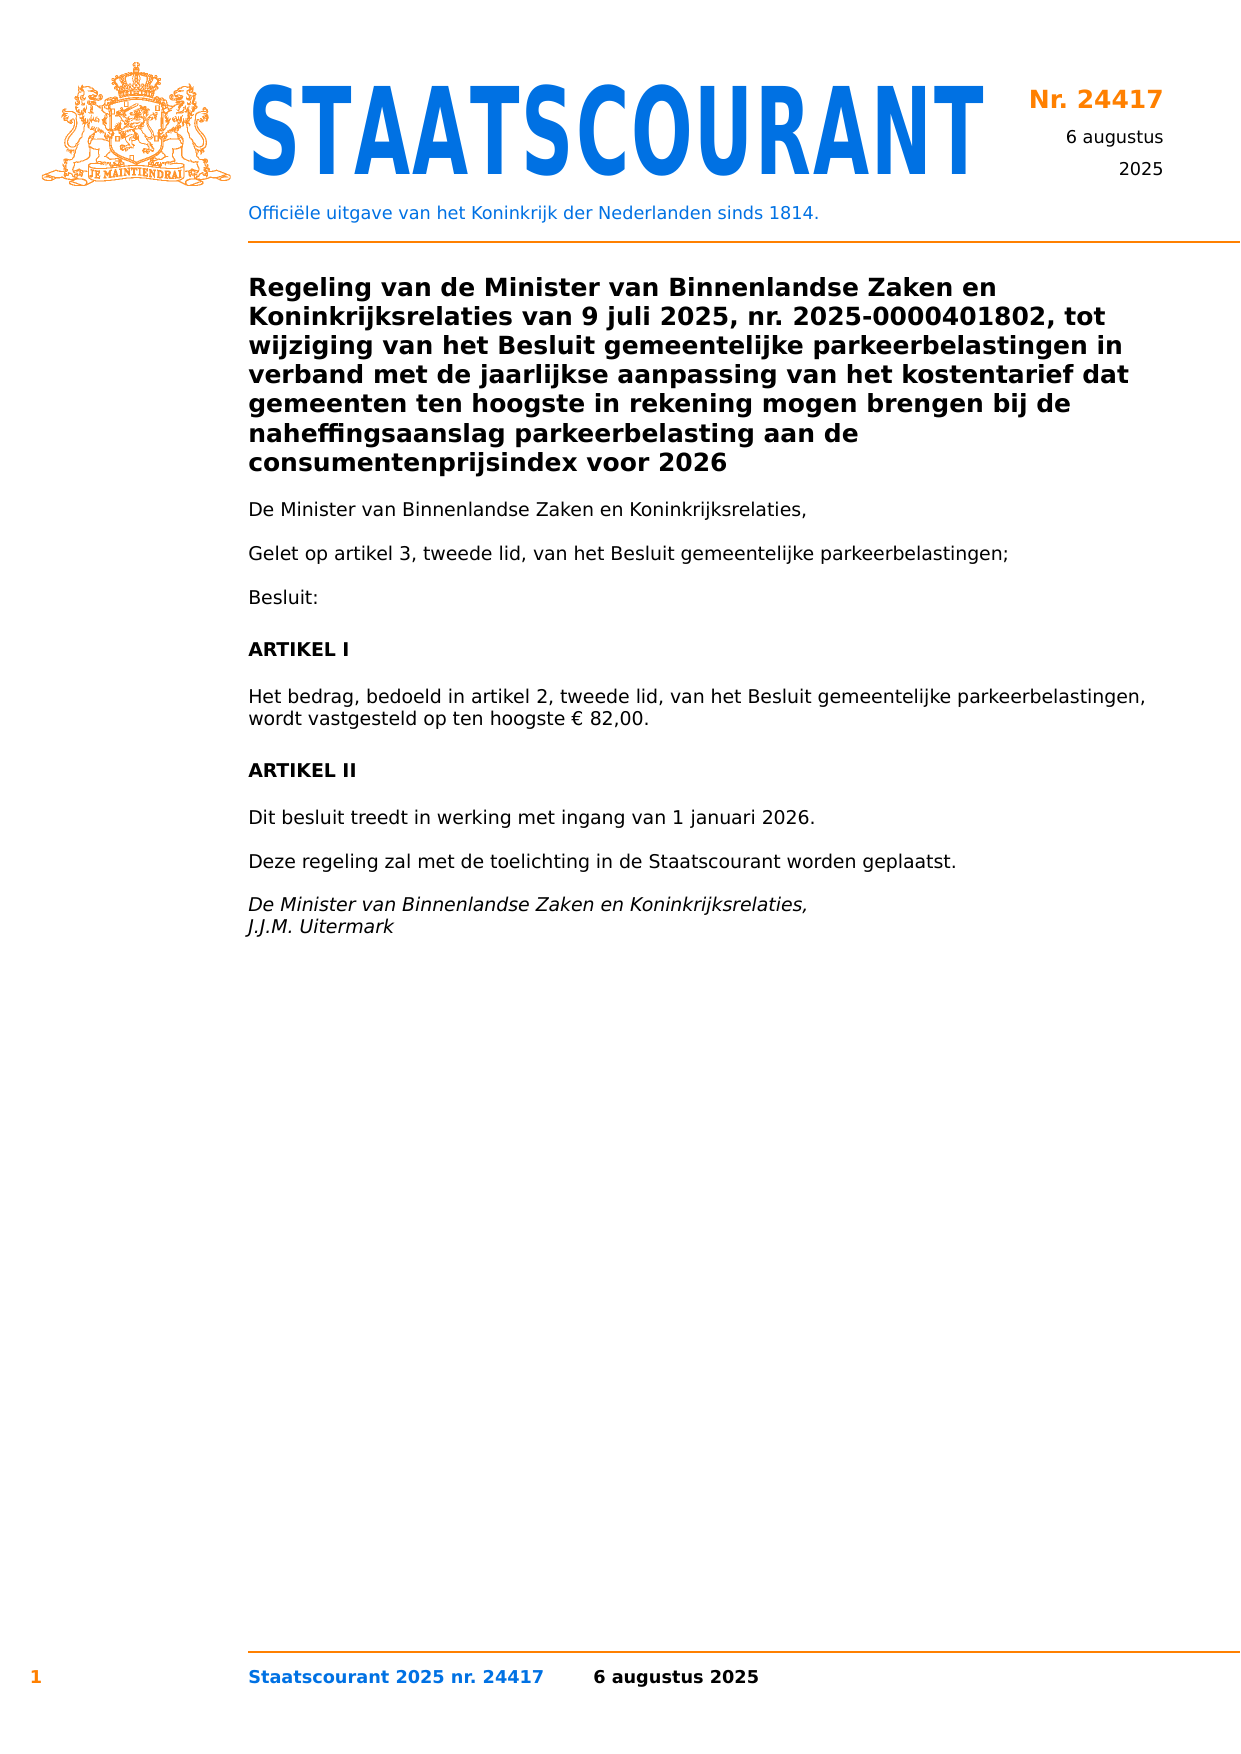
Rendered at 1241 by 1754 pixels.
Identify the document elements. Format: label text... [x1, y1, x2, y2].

text De Minister van Binnenlandse Zaken en Koninkrijksrelaties, J.J.M. Uitermark [248, 894, 1163, 938]
text Dit besluit treedt in werking met ingang van 1 januari 2026. [248, 807, 1163, 829]
table_cell 2025 [998, 153, 1240, 203]
table_header Nr. 24417 [998, 62, 1240, 121]
table_cell 6 augustus [998, 121, 1240, 153]
picture [41, 62, 231, 186]
table_header STAATSCOURANT [248, 62, 998, 203]
text Gelet op artikel 3, tweede lid, van het Besluit gemeentelijke parkeerbelastingen; [248, 543, 1163, 565]
text Besluit: [248, 587, 1163, 609]
subtitle ARTIKEL I [248, 639, 1163, 661]
text Deze regeling zal met de toelichting in de Staatscourant worden geplaatst. [248, 851, 1163, 872]
subtitle Regeling van de Minister van Binnenlandse Zaken en Koninkrijksrelaties van 9 juli 2025, nr. 2025-0000401802, tot wijziging van het Besluit gemeentelijke parkeerbelastingen in verband met de jaarlijkse aanpassing van het kostentarief dat gemeenten ten hoogste in rekening mogen brengen bij de naheffingsaanslag parkeerbelasting aan de consumentenprijsindex voor 2026 [248, 273, 1163, 477]
table_header [25, 62, 248, 241]
text Het bedrag, bedoeld in artikel 2, tweede lid, van het Besluit gemeentelijke parkeerbelastingen, wordt vastgesteld op ten hoogste € 82,00. [248, 686, 1163, 730]
subtitle ARTIKEL II [248, 760, 1163, 782]
table_cell Officiële uitgave van het Koninkrijk der Nederlanden sinds 1814. [248, 203, 1240, 241]
text De Minister van Binnenlandse Zaken en Koninkrijksrelaties, [248, 499, 1163, 521]
